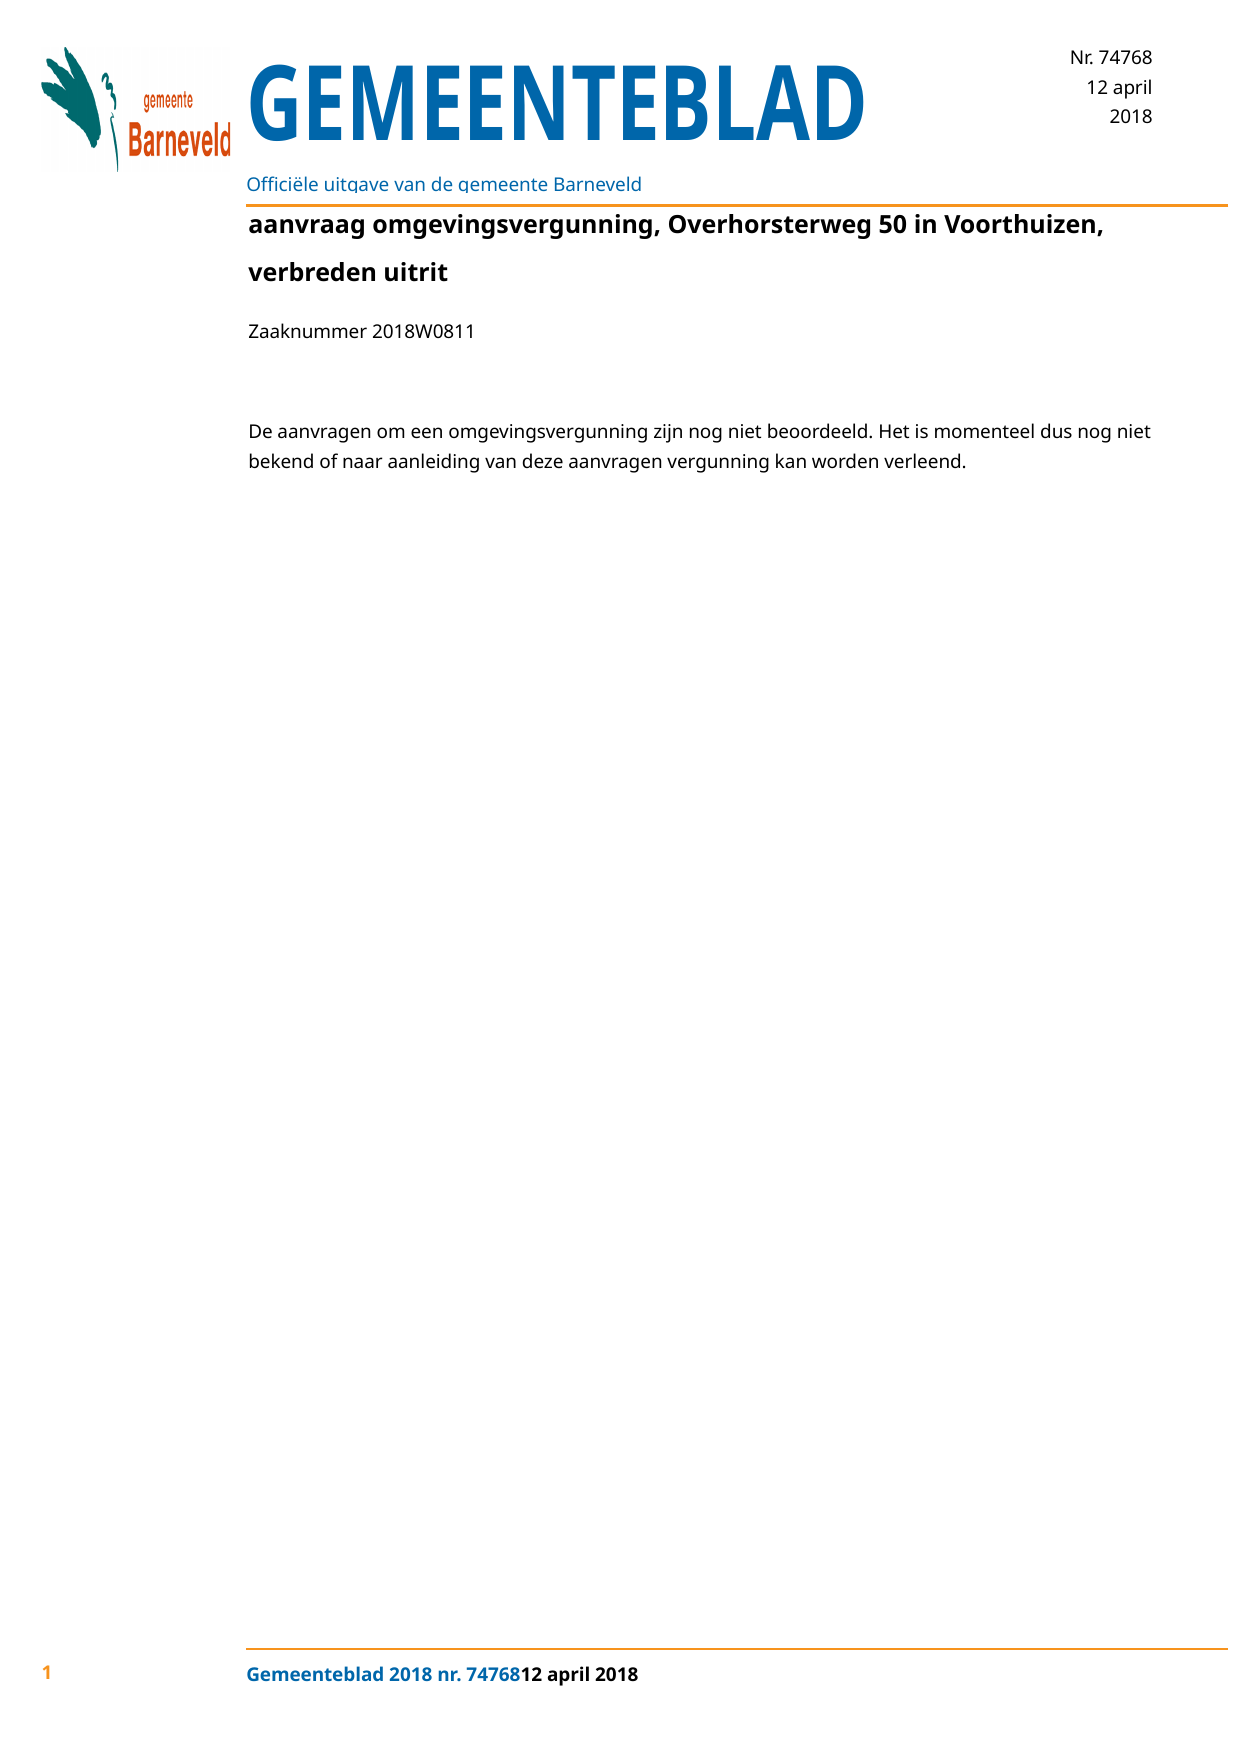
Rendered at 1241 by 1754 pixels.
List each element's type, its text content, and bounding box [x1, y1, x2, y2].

text aanvraag omgevingsvergunning, Overhorsterweg 50 in Voorthuizen, verbreden uitrit [248, 207, 1152, 288]
picture [41, 47, 231, 172]
text Zaaknummer 2018W0811 [248, 318, 1152, 344]
text De aanvragen om een omgevingsvergunning zijn nog niet beoordeeld. Het is momenteel dus nog niet bekend of naar aanleiding van deze aanvragen vergunning kan worden verleend. [248, 419, 1152, 474]
